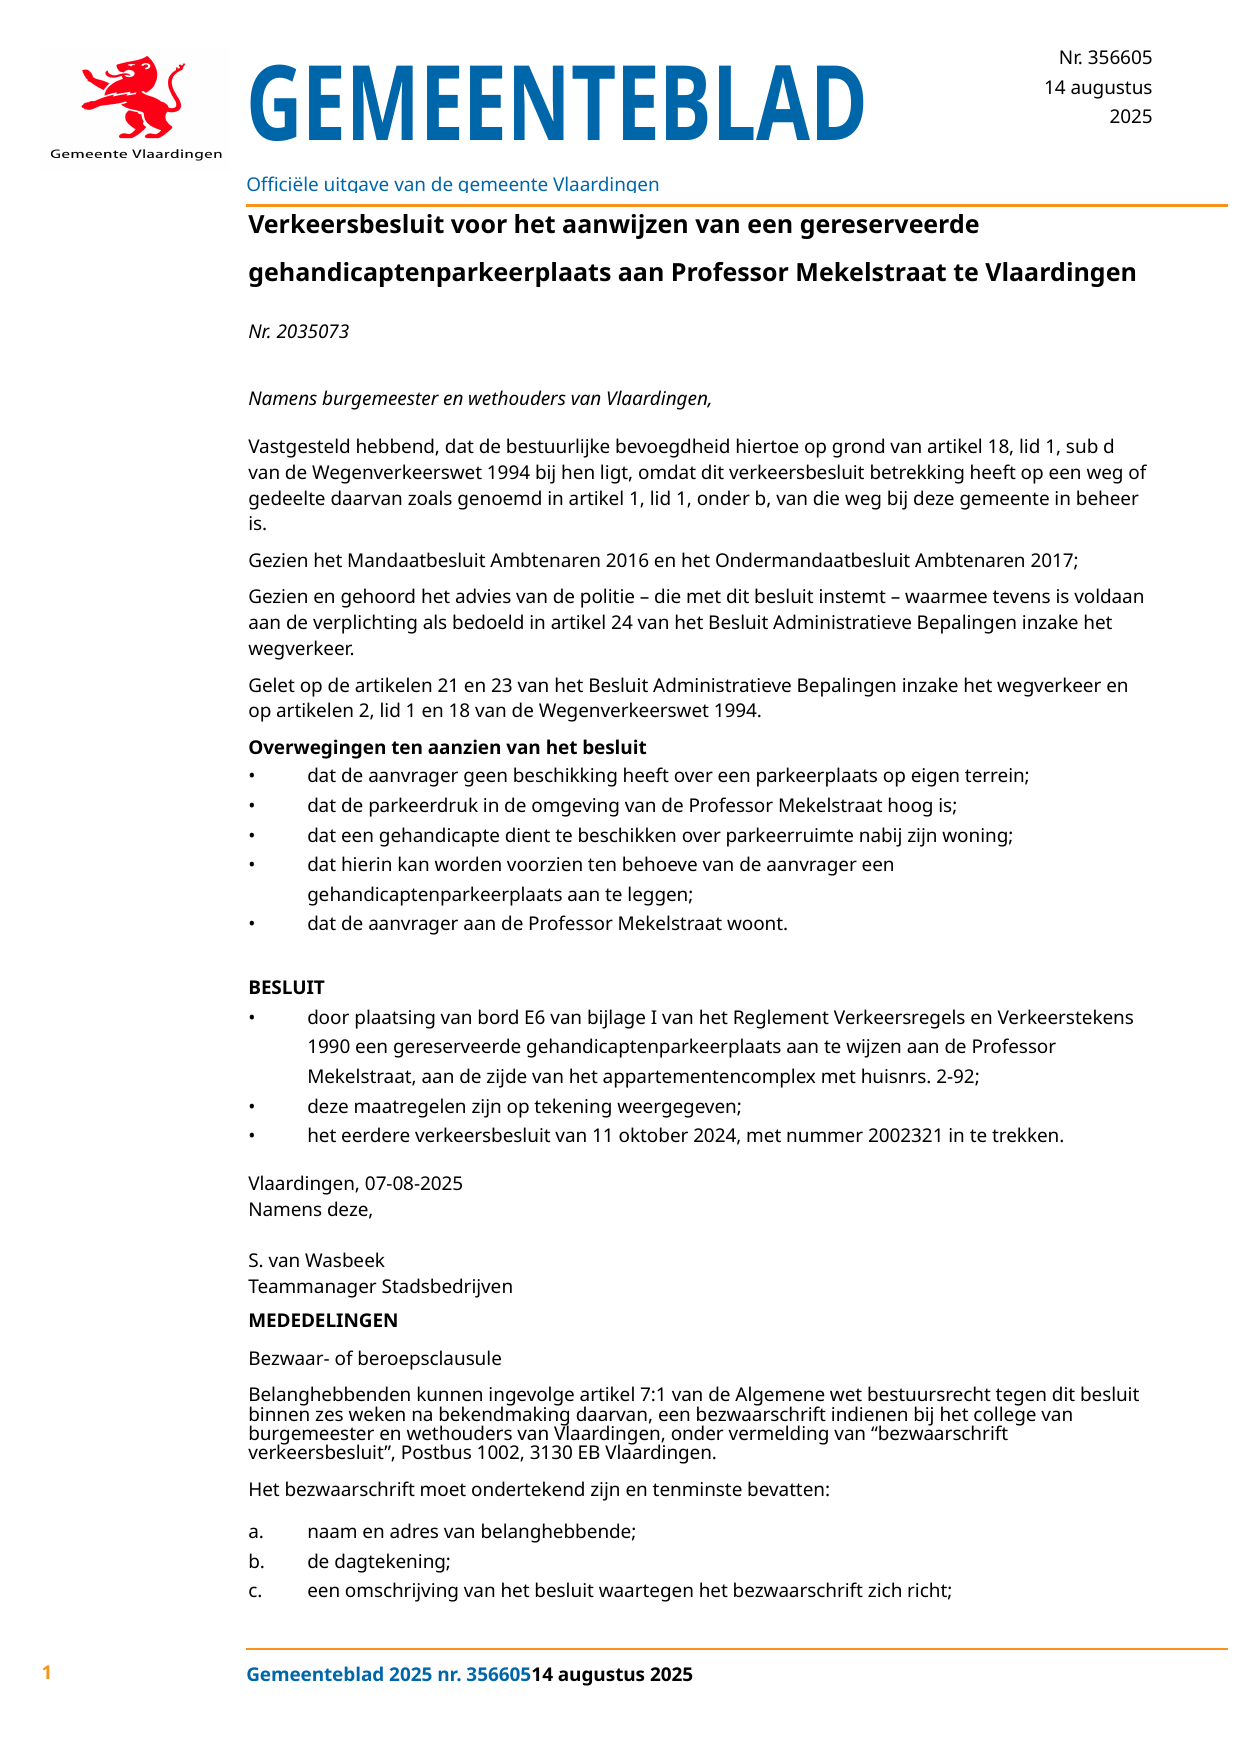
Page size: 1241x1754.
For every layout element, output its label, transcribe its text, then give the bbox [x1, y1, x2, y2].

list dat een gehandicapte dient te beschikken over parkeerruimte nabij zijn woning; [248, 822, 1152, 847]
text Vlaardingen, 07-08-2025 [248, 1170, 1152, 1196]
list een omschrijving van het besluit waartegen het bezwaarschrift zich richt; [248, 1577, 1152, 1603]
text Gezien en gehoord het advies van de politie – die met dit besluit instemt – waarmee tevens is voldaan aan de verplichting als bedoeld in artikel 24 van het Besluit Administratieve Bepalingen inzake het wegverkeer. [248, 584, 1152, 661]
list naam en adres van belanghebbende; [248, 1518, 1152, 1544]
text Bezwaar- of beroepsclausule [248, 1349, 1152, 1369]
text Belanghebbenden kunnen ingevolge artikel 7:1 van de Algemene wet bestuursrecht tegen dit besluit binnen zes weken na bekendmaking daarvan, een bezwaarschrift indienen bij het college van burgemeester en wethouders van Vlaardingen, onder vermelding van “bezwaarschrift verkeersbesluit”, Postbus 1002, 3130 EB Vlaardingen. [248, 1386, 1152, 1463]
list dat de aanvrager aan de Professor Mekelstraat woont. [248, 911, 1152, 936]
picture [41, 47, 231, 172]
text BESLUIT [248, 974, 1152, 1000]
text Het bezwaarschrift moet ondertekend zijn en tenminste bevatten: [248, 1481, 1152, 1501]
list dat de aanvrager geen beschikking heeft over een parkeerplaats op eigen terrein; [248, 763, 1152, 788]
text S. van Wasbeek [248, 1247, 1152, 1273]
list de dagtekening; [248, 1548, 1152, 1573]
text Vastgesteld hebbend, dat de bestuurlijke bevoegdheid hiertoe op grond van artikel 18, lid 1, sub d van de Wegenverkeerswet 1994 bij hen ligt, omdat dit verkeersbesluit betrekking heeft op een weg of gedeelte daarvan zoals genoemd in artikel 1, lid 1, onder b, van die weg bij deze gemeente in beheer is. [248, 433, 1152, 536]
list door plaatsing van bord E6 van bijlage I van het Reglement Verkeersregels en Verkeerstekens 1990 een gereserveerde gehandicaptenparkeerplaats aan te wijzen aan de Professor Mekelstraat, aan de zijde van het appartementencomplex met huisnrs. 2-92; [248, 1004, 1152, 1089]
list het eerdere verkeersbesluit van 11 oktober 2024, met nummer 2002321 in te trekken. [248, 1122, 1152, 1148]
text Namens burgemeester en wethouders van Vlaardingen, [248, 386, 1152, 411]
text Teammanager Stadsbedrijven [248, 1273, 1152, 1299]
list dat hierin kan worden voorzien ten behoeve van de aanvrager een gehandicaptenparkeerplaats aan te leggen; [248, 851, 1152, 907]
text Namens deze, [248, 1196, 1152, 1222]
list deze maatregelen zijn op tekening weergegeven; [248, 1093, 1152, 1118]
text Verkeersbesluit voor het aanwijzen van een gereserveerde gehandicaptenparkeerplaats aan Professor Mekelstraat te Vlaardingen [248, 207, 1152, 288]
text Gezien het Mandaatbesluit Ambtenaren 2016 en het Ondermandaatbesluit Ambtenaren 2017; [248, 547, 1152, 573]
list dat de parkeerdruk in de omgeving van de Professor Mekelstraat hoog is; [248, 792, 1152, 818]
text Overwegingen ten aanzien van het besluit [248, 734, 1152, 760]
text Nr. 2035073 [248, 318, 1152, 344]
text Gelet op de artikelen 21 en 23 van het Besluit Administratieve Bepalingen inzake het wegverkeer en op artikelen 2, lid 1 en 18 van de Wegenverkeerswet 1994. [248, 672, 1152, 723]
text MEDEDELINGEN [248, 1312, 1152, 1332]
